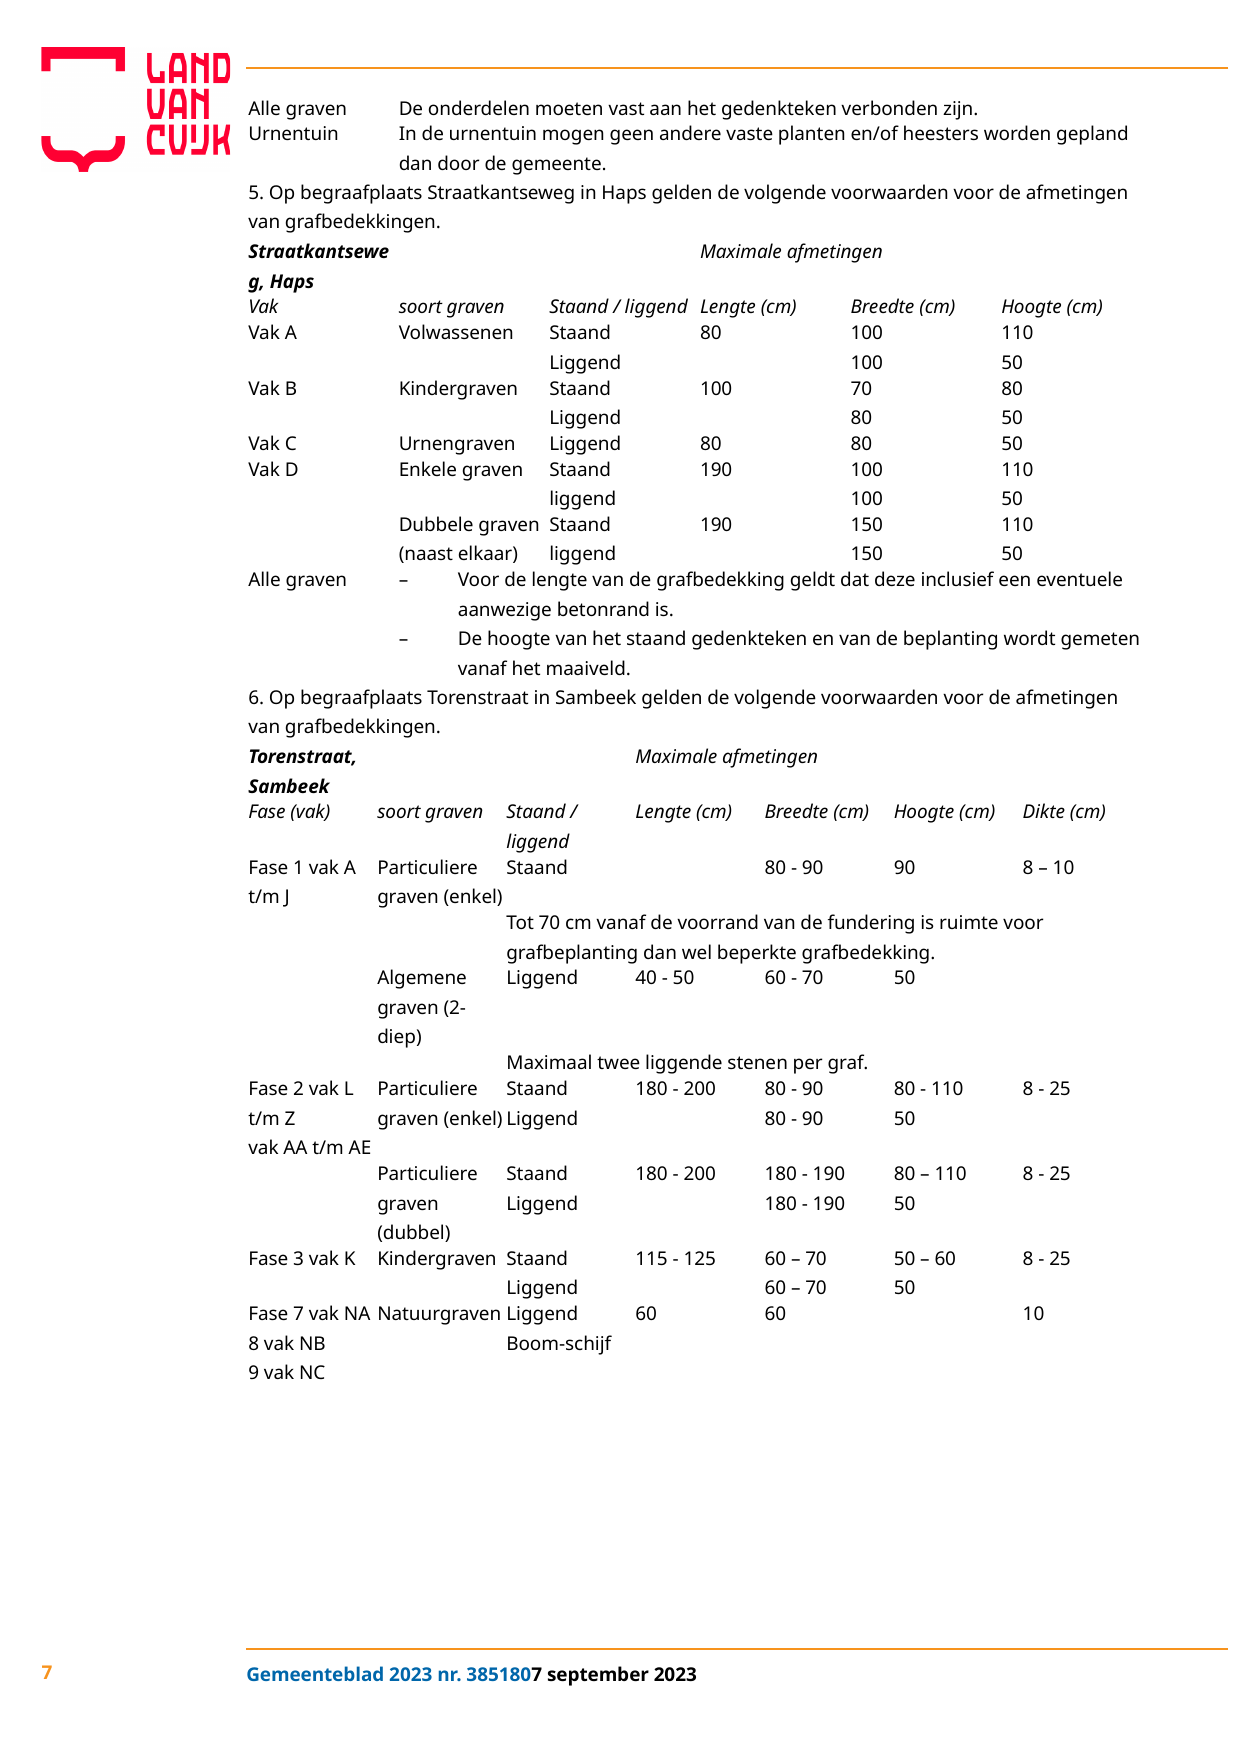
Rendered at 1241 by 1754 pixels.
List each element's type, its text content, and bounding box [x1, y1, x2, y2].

table_cell Voor de lengte van de grafbedekking geldt dat deze inclusief een eventuele aanwezige betonrand is. De hoogte van het staand gedenkteken en van de beplanting wordt gemeten vanaf het maaiveld. [399, 566, 1152, 681]
table_cell Fase 2 vak L t/m Z vak AA t/m AE [248, 1075, 377, 1160]
table_cell 80 – 110 50 [894, 1160, 1022, 1245]
table_cell Staand Liggend [506, 1075, 635, 1160]
table_cell 100 100 [850, 456, 1001, 511]
table_cell 90 [894, 854, 1022, 909]
table_cell [248, 511, 398, 566]
table_cell Staand / liggend [549, 294, 700, 319]
table_cell soort graven [377, 799, 506, 854]
table_cell 80 [700, 430, 850, 456]
table_header Straatkantseweg, Haps [248, 238, 398, 294]
table_cell 60 [635, 1300, 764, 1385]
table_cell soort graven [399, 294, 549, 319]
table_cell 8 - 25 [1023, 1075, 1152, 1160]
table_cell 100 [700, 375, 850, 430]
table_cell 80 [700, 319, 850, 375]
table_cell [635, 854, 764, 909]
table_header Maximale afmetingen [700, 238, 1152, 294]
table_cell Staand Liggend [549, 375, 700, 430]
table_cell 80 - 110 50 [894, 1075, 1022, 1160]
table_cell De onderdelen moeten vast aan het gedenkteken verbonden zijn. [399, 95, 1152, 121]
table_header Torenstraat, Sambeek [248, 743, 377, 799]
table_cell Liggend [506, 965, 635, 1049]
table_cell Vak D [248, 456, 398, 511]
table_cell Liggend [549, 430, 700, 456]
table_cell 80 - 90 80 - 90 [764, 1075, 893, 1160]
table_cell [377, 909, 506, 964]
table_cell Particuliere graven (enkel) [377, 854, 506, 909]
table_cell 100 100 [850, 319, 1001, 375]
table_cell [377, 1050, 506, 1075]
table_cell Particuliere graven (enkel) [377, 1075, 506, 1160]
table_cell Staand / liggend [506, 799, 635, 854]
table_header Maximale afmetingen [635, 743, 1152, 799]
table_cell 60 - 70 [764, 965, 893, 1049]
table_cell 40 - 50 [635, 965, 764, 1049]
table_cell Staand Liggend [549, 319, 700, 375]
table_cell Urnentuin [248, 121, 398, 176]
table_header [399, 238, 700, 294]
table_cell Hoogte (cm) [1001, 294, 1152, 319]
table_cell Kindergraven [377, 1245, 506, 1300]
table_cell 190 [700, 456, 850, 511]
table_cell Alle graven [248, 566, 398, 681]
picture [41, 47, 231, 172]
table_cell 10 [1023, 1300, 1152, 1385]
table_cell 80 50 [1001, 375, 1152, 430]
table_cell Staand Liggend [506, 1245, 635, 1300]
table_cell Liggend Boom-schijf [506, 1300, 635, 1385]
table_cell 50 [894, 965, 1022, 1049]
table_cell 8 - 25 [1023, 1245, 1152, 1300]
table_cell 50 [1001, 430, 1152, 456]
table_cell Kindergraven [399, 375, 549, 430]
table_cell Lengte (cm) [700, 294, 850, 319]
table_cell Vak [248, 294, 398, 319]
table_cell 8 - 25 [1023, 1160, 1152, 1245]
table_header [377, 743, 635, 799]
table_cell [248, 909, 377, 964]
table_cell Fase 3 vak K [248, 1245, 377, 1300]
table_cell 190 [700, 511, 850, 566]
table_cell 110 50 [1001, 319, 1152, 375]
table_cell Volwassenen [399, 319, 549, 375]
table_cell Hoogte (cm) [894, 799, 1022, 854]
table_cell Urnengraven [399, 430, 549, 456]
table_cell [894, 1300, 1022, 1385]
table_cell 180 - 200 [635, 1160, 764, 1245]
table_cell 60 – 70 60 – 70 [764, 1245, 893, 1300]
table_cell [248, 1160, 377, 1245]
table_cell Alle graven [248, 95, 398, 121]
table_cell Staand liggend [549, 456, 700, 511]
table_cell Fase (vak) [248, 799, 377, 854]
table_cell Dikte (cm) [1023, 799, 1152, 854]
table_cell 150 150 [850, 511, 1001, 566]
text 5. Op begraafplaats Straatkantseweg in Haps gelden de volgende voorwaarden voor de afmetingen van grafbedekkingen. [248, 179, 1152, 234]
table_cell 110 50 [1001, 511, 1152, 566]
table_cell Lengte (cm) [635, 799, 764, 854]
table_cell Maximaal twee liggende stenen per graf. [506, 1050, 1152, 1075]
table_cell 115 - 125 [635, 1245, 764, 1300]
table_cell [248, 965, 377, 1049]
table_cell Vak C [248, 430, 398, 456]
table_cell Breedte (cm) [764, 799, 893, 854]
table_cell Vak A [248, 319, 398, 375]
table_cell 8 – 10 [1023, 854, 1152, 909]
text 6. Op begraafplaats Torenstraat in Sambeek gelden de volgende voorwaarden voor de afmetingen van grafbedekkingen. [248, 684, 1152, 739]
table_cell Enkele graven [399, 456, 549, 511]
table_cell Staand liggend [549, 511, 700, 566]
table_cell 70 80 [850, 375, 1001, 430]
table_cell 180 - 190 180 - 190 [764, 1160, 893, 1245]
table_cell Particuliere graven (dubbel) [377, 1160, 506, 1245]
table_cell 80 - 90 [764, 854, 893, 909]
table_cell 180 - 200 [635, 1075, 764, 1160]
table_cell 50 – 60 50 [894, 1245, 1022, 1300]
table_cell Tot 70 cm vanaf de voorrand van de fundering is ruimte voor grafbeplanting dan wel beperkte grafbedekking. [506, 909, 1152, 964]
table_cell Breedte (cm) [850, 294, 1001, 319]
table_cell Algemene graven (2-diep) [377, 965, 506, 1049]
table_cell 80 [850, 430, 1001, 456]
table_cell Fase 1 vak A t/m J [248, 854, 377, 909]
table_cell 60 [764, 1300, 893, 1385]
table_cell 110 50 [1001, 456, 1152, 511]
table_cell [1023, 965, 1152, 1049]
table_cell In de urnentuin mogen geen andere vaste planten en/of heesters worden gepland dan door de gemeente. [399, 121, 1152, 176]
table_cell [248, 1050, 377, 1075]
table_cell Natuurgraven [377, 1300, 506, 1385]
table_cell Vak B [248, 375, 398, 430]
table_cell Dubbele graven (naast elkaar) [399, 511, 549, 566]
table_cell Staand [506, 854, 635, 909]
table_cell Fase 7 vak NA 8 vak NB 9 vak NC [248, 1300, 377, 1385]
table_cell Staand Liggend [506, 1160, 635, 1245]
